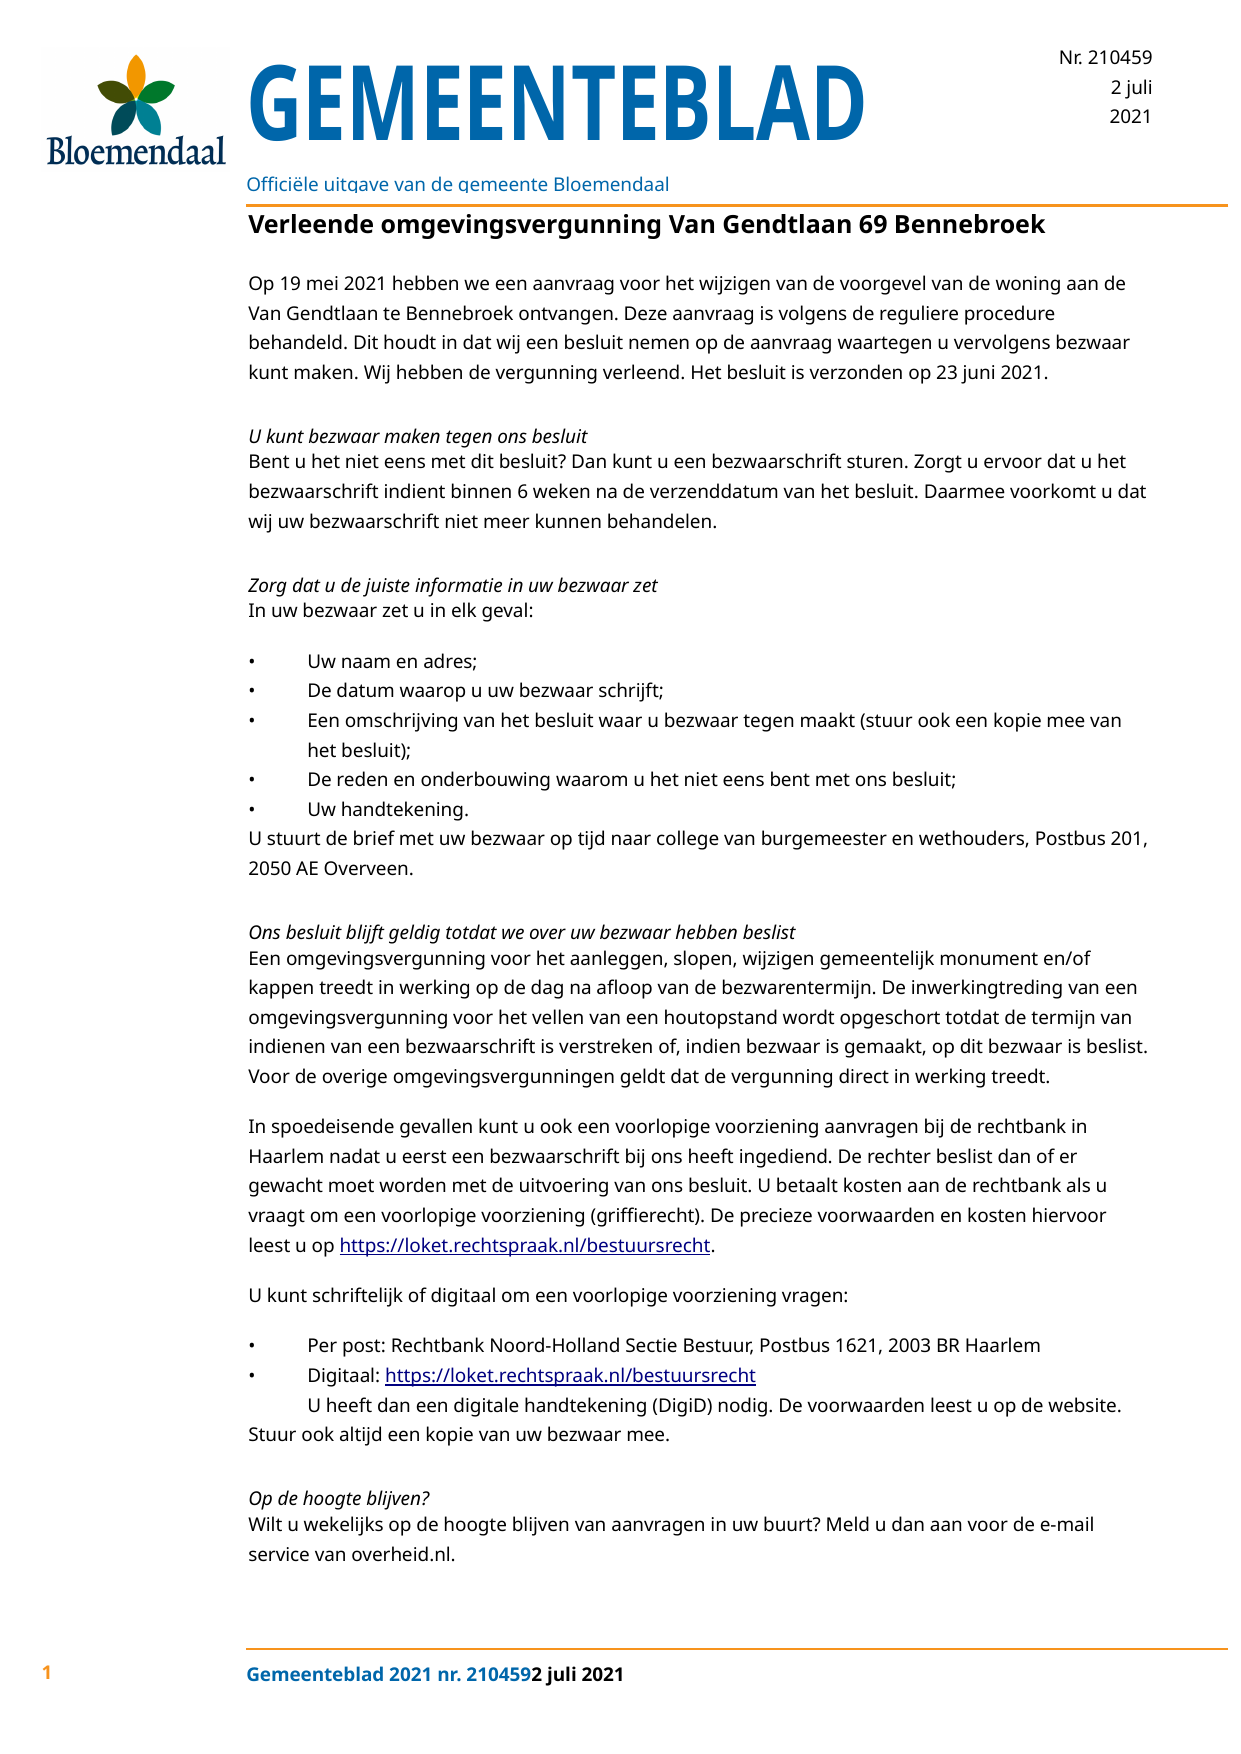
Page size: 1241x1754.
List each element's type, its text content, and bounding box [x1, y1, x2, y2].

list De datum waarop u uw bezwaar schrijft; [248, 678, 1152, 703]
list Een omschrijving van het besluit waar u bezwaar tegen maakt (stuur ook een kopie mee van het besluit); [248, 707, 1152, 762]
text Wilt u wekelijks op de hoogte blijven van aanvragen in uw buurt? Meld u dan aan voor de e-mail service van overheid.nl. [248, 1511, 1152, 1566]
text U kunt bezwaar maken tegen ons besluit [248, 423, 1152, 449]
text In uw bezwaar zet u in elk geval: [248, 598, 1152, 623]
text Op de hoogte blijven? [248, 1485, 1152, 1511]
text Stuur ook altijd een kopie van uw bezwaar mee. [248, 1421, 1152, 1447]
list Uw naam en adres; [248, 648, 1152, 674]
list Digitaal: https://loket.rechtspraak.nl/bestuursrecht [248, 1362, 1152, 1388]
text U stuurt de brief met uw bezwaar op tijd naar college van burgemeester en wethouders, Postbus 201, 2050 AE Overveen. [248, 826, 1152, 881]
text Op 19 mei 2021 hebben we een aanvraag voor het wijzigen van de voorgevel van de woning aan de Van Gendtlaan te Bennebroek ontvangen. Deze aanvraag is volgens de reguliere procedure behandeld. Dit houdt in dat wij een besluit nemen op de aanvraag waartegen u vervolgens bezwaar kunt maken. Wij hebben de vergunning verleend. Het besluit is verzonden op 23 juni 2021. [248, 270, 1152, 385]
list De reden en onderbouwing waarom u het niet eens bent met ons besluit; [248, 766, 1152, 792]
list Per post: Rechtbank Noord-Holland Sectie Bestuur, Postbus 1621, 2003 BR Haarlem [248, 1333, 1152, 1358]
text U kunt schriftelijk of digitaal om een voorlopige voorziening vragen: [248, 1282, 1152, 1308]
text Zorg dat u de juiste informatie in uw bezwaar zet [248, 572, 1152, 598]
text Ons besluit blijft geldig totdat we over uw bezwaar hebben beslist [248, 919, 1152, 945]
text Een omgevingsvergunning voor het aanleggen, slopen, wijzigen gemeentelijk monument en/of kappen treedt in werking op de dag na afloop van de bezwarentermijn. De inwerkingtreding van een omgevingsvergunning voor het vellen van een houtopstand wordt opgeschort totdat de termijn van indienen van een bezwaarschrift is verstreken of, indien bezwaar is gemaakt, op dit bezwaar is beslist. Voor de overige omgevingsvergunningen geldt dat de vergunning direct in werking treedt. [248, 945, 1152, 1089]
list Uw handtekening. [248, 796, 1152, 822]
text Verleende omgevingsvergunning Van Gendtlaan 69 Bennebroek [248, 207, 1152, 241]
list U heeft dan een digitale handtekening (DigiD) nodig. De voorwaarden leest u op de website. [248, 1392, 1152, 1418]
picture [41, 47, 231, 172]
text In spoedeisende gevallen kunt u ook een voorlopige voorziening aanvragen bij de rechtbank in Haarlem nadat u eerst een bezwaarschrift bij ons heeft ingediend. De rechter beslist dan of er gewacht moet worden met de uitvoering van ons besluit. U betaalt kosten aan de rechtbank als u vraagt om een voorlopige voorziening (griffierecht). De precieze voorwaarden en kosten hiervoor leest u op https://loket.rechtspraak.nl/bestuursrecht. [248, 1113, 1152, 1258]
text Bent u het niet eens met dit besluit? Dan kunt u een bezwaarschrift sturen. Zorgt u ervoor dat u het bezwaarschrift indient binnen 6 weken na de verzenddatum van het besluit. Daarmee voorkomt u dat wij uw bezwaarschrift niet meer kunnen behandelen. [248, 449, 1152, 534]
